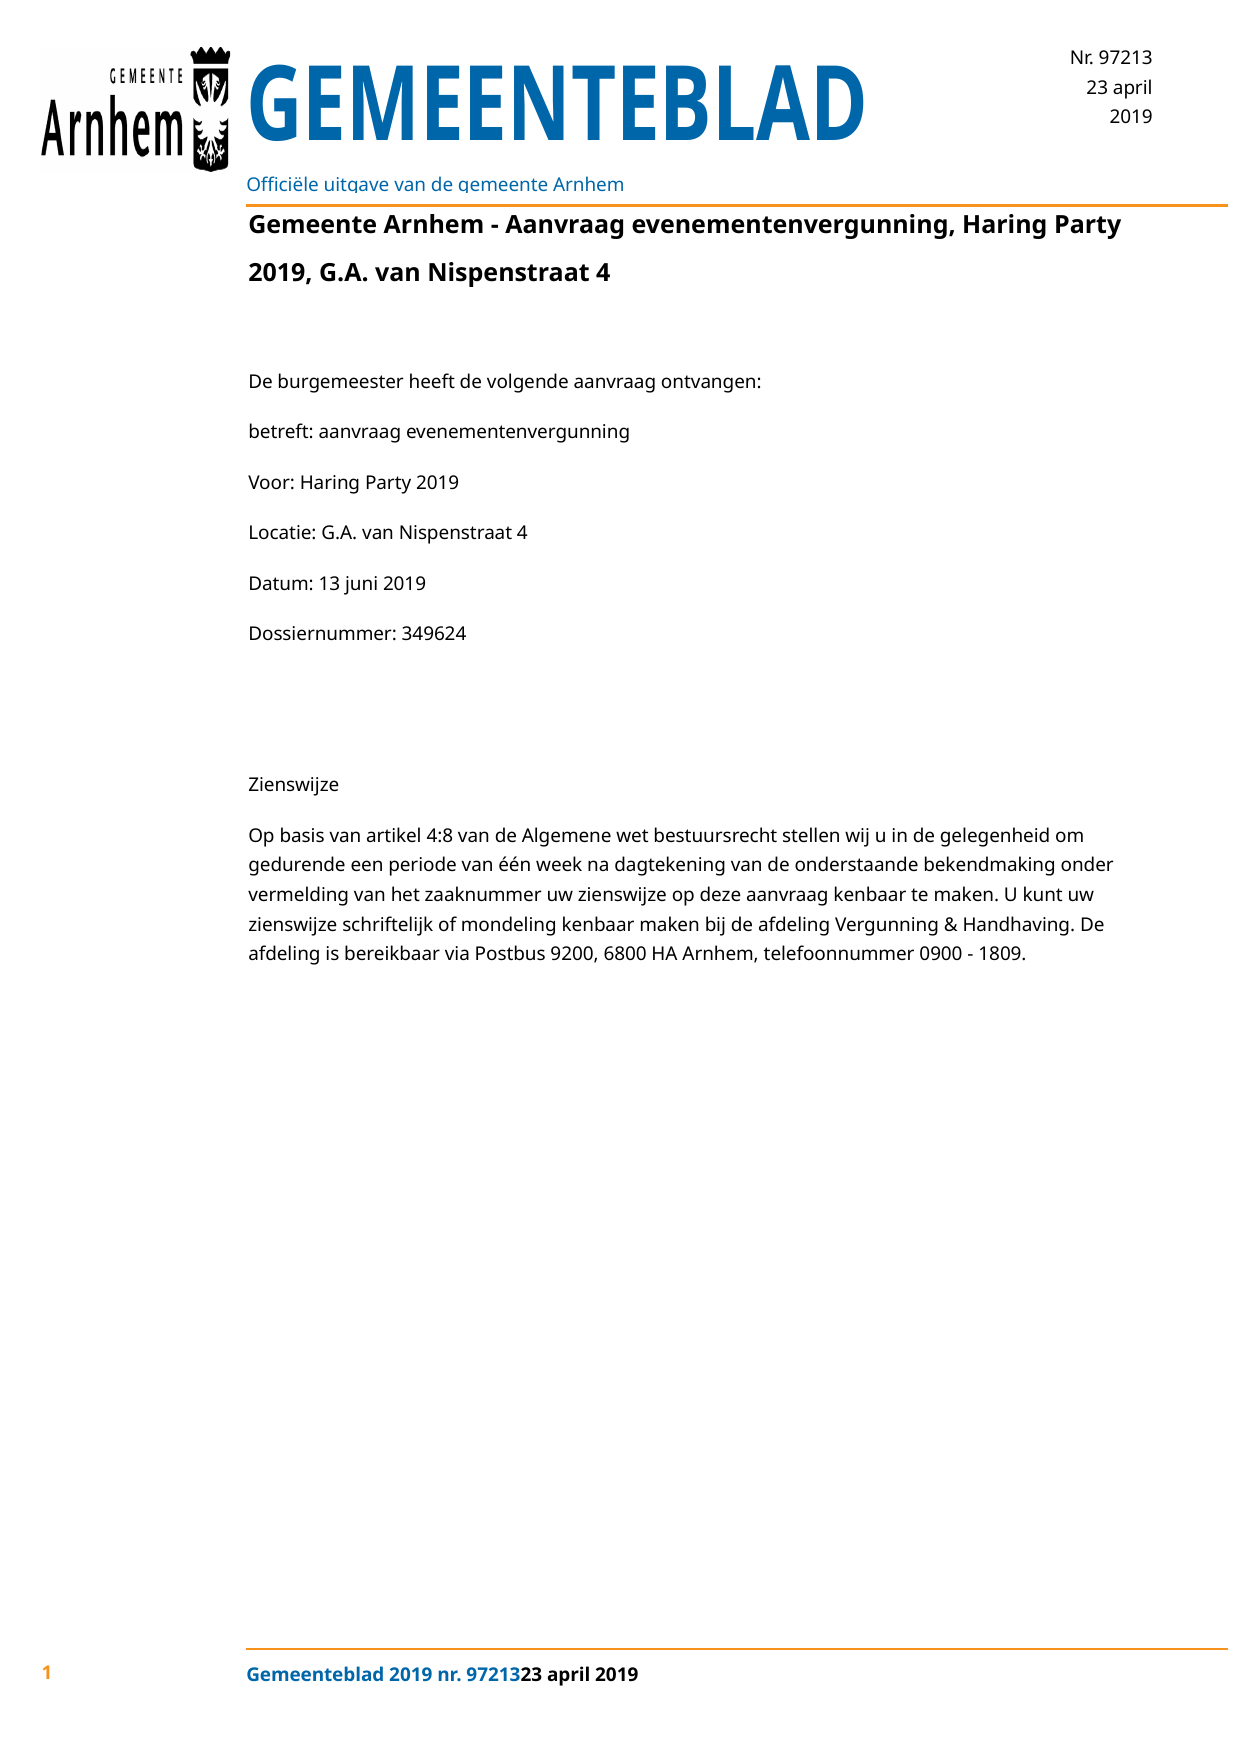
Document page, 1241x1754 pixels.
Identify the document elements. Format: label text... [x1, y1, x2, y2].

text Locatie: G.A. van Nispenstraat 4 [248, 519, 1152, 545]
text De burgemeester heeft de volgende aanvraag ontvangen: [248, 368, 1152, 394]
text Voor: Haring Party 2019 [248, 469, 1152, 495]
text betreft: aanvraag evenementenvergunning [248, 419, 1152, 444]
text Op basis van artikel 4:8 van de Algemene wet bestuursrecht stellen wij u in de gelegenheid om gedurende een periode van één week na dagtekening van de onderstaande bekendmaking onder vermelding van het zaaknummer uw zienswijze op deze aanvraag kenbaar te maken. U kunt uw zienswijze schriftelijk of mondeling kenbaar maken bij de afdeling Vergunning & Handhaving. De afdeling is bereikbaar via Postbus 9200, 6800 HA Arnhem, telefoonnummer 0900 - 1809. [248, 822, 1152, 966]
picture [41, 47, 231, 172]
text Datum: 13 juni 2019 [248, 570, 1152, 596]
text Zienswijze [248, 772, 1152, 797]
text Gemeente Arnhem - Aanvraag evenementenvergunning, Haring Party 2019, G.A. van Nispenstraat 4 [248, 207, 1152, 288]
text Dossiernummer: 349624 [248, 620, 1152, 646]
